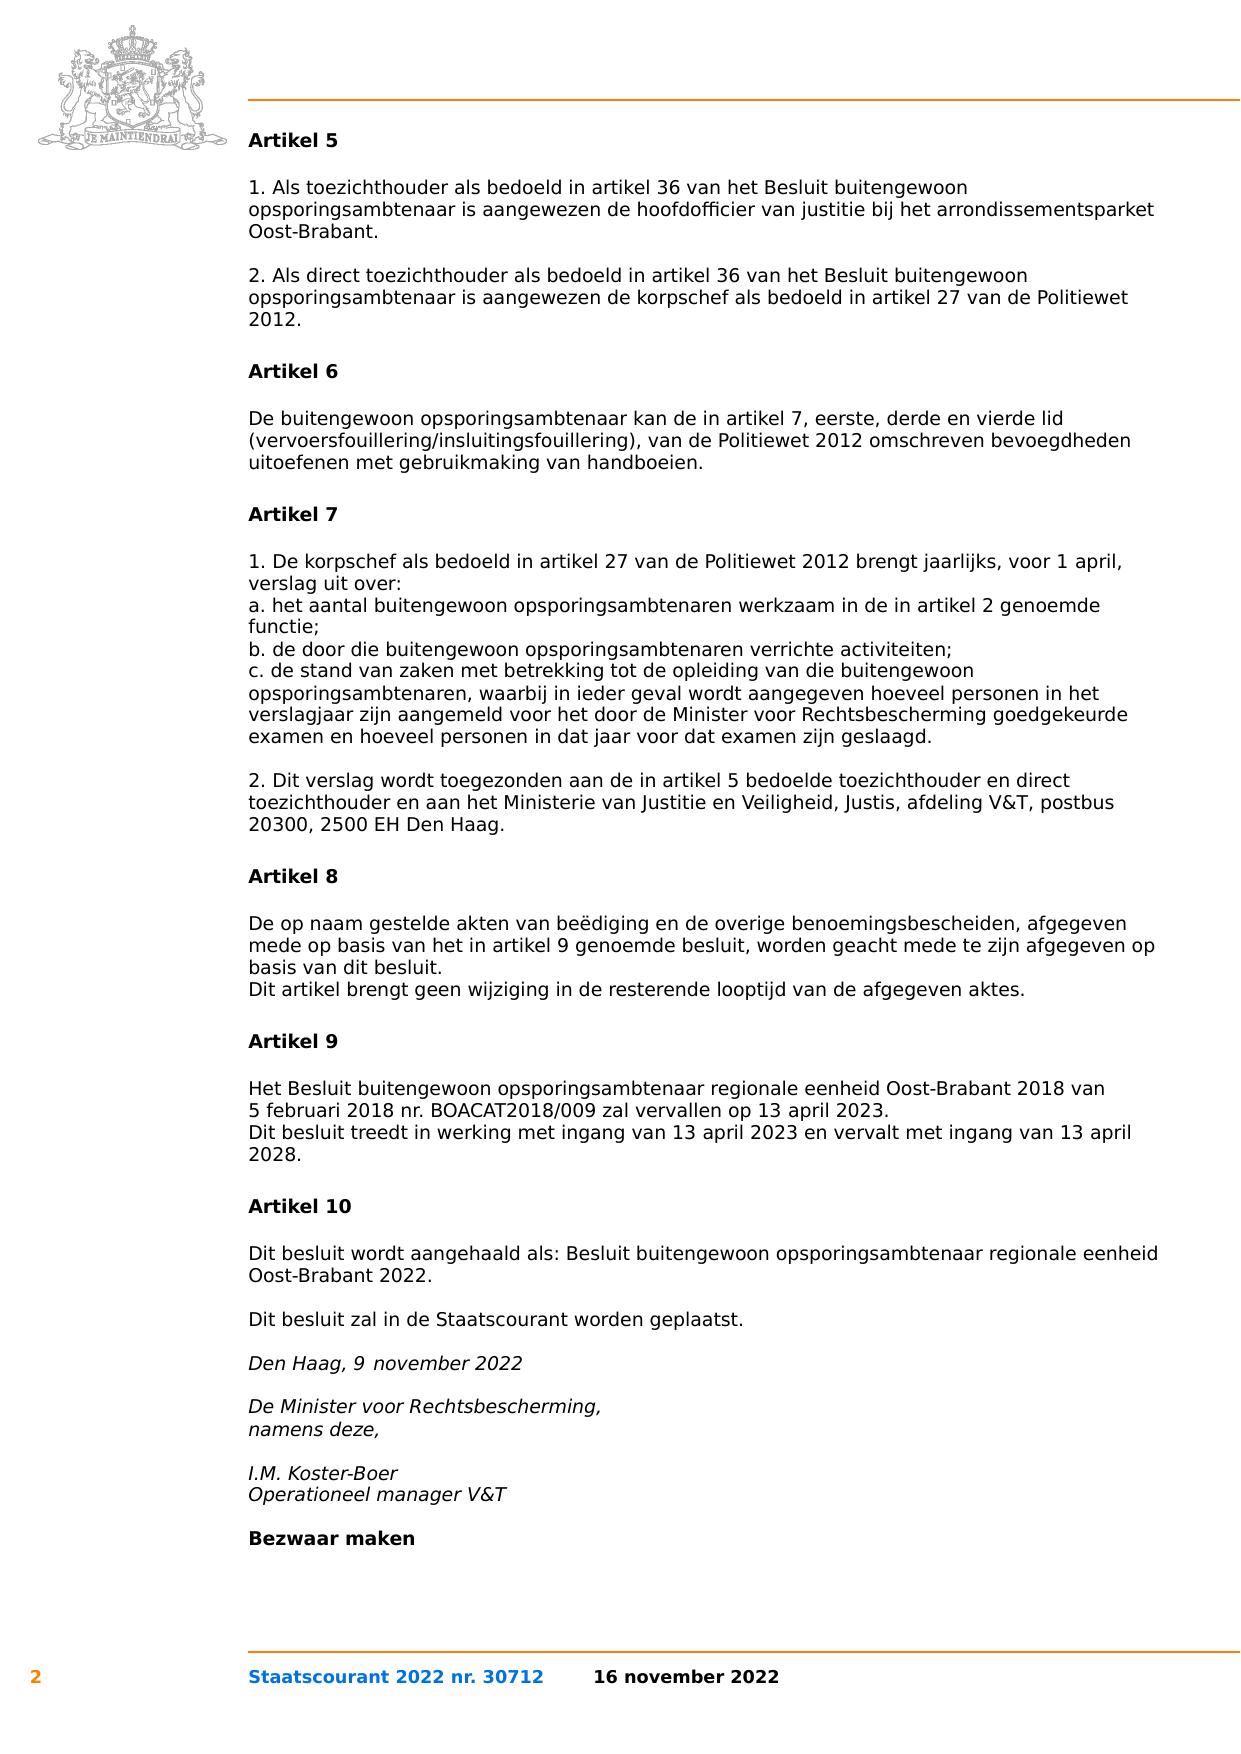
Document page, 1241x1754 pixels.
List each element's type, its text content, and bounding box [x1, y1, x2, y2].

text c. de stand van zaken met betrekking tot de opleiding van die buitengewoon opsporingsambtenaren, waarbij in ieder geval wordt aangegeven hoeveel personen in het verslagjaar zijn aangemeld voor het door de Minister voor Rechtsbescherming goedgekeurde examen en hoeveel personen in dat jaar voor dat examen zijn geslaagd. [248, 660, 1163, 748]
text Het Besluit buitengewoon opsporingsambtenaar regionale eenheid Oost-Brabant 2018 van 5 februari 2018 nr. BOACAT2018/009 zal vervallen op 13 april 2023. [248, 1078, 1163, 1122]
picture [38, 25, 227, 150]
subtitle Artikel 10 [248, 1196, 1163, 1218]
text a. het aantal buitengewoon opsporingsambtenaren werkzaam in de in artikel 2 genoemde functie; [248, 594, 1163, 638]
text Den Haag, 9 november 2022 [248, 1353, 1163, 1374]
text Dit artikel brengt geen wijziging in de resterende looptijd van de afgegeven aktes. [248, 979, 1163, 1001]
text Dit besluit treedt in werking met ingang van 13 april 2023 en vervalt met ingang van 13 april 2028. [248, 1122, 1163, 1166]
text De Minister voor Rechtsbescherming, namens deze, I.M. Koster-Boer Operationeel manager V&T [248, 1396, 1163, 1506]
text 2. Dit verslag wordt toegezonden aan de in artikel 5 bedoelde toezichthouder en direct toezichthouder en aan het Ministerie van Justitie en Veiligheid, Justis, afdeling V&T, postbus 20300, 2500 EH Den Haag. [248, 770, 1163, 836]
text 2. Als direct toezichthouder als bedoeld in artikel 36 van het Besluit buitengewoon opsporingsambtenaar is aangewezen de korpschef als bedoeld in artikel 27 van de Politiewet 2012. [248, 265, 1163, 331]
subtitle Artikel 6 [248, 361, 1163, 383]
text De op naam gestelde akten van beëdiging en de overige benoemingsbescheiden, afgegeven mede op basis van het in artikel 9 genoemde besluit, worden geacht mede te zijn afgegeven op basis van dit besluit. [248, 913, 1163, 979]
text 1. Als toezichthouder als bedoeld in artikel 36 van het Besluit buitengewoon opsporingsambtenaar is aangewezen de hoofdofficier van justitie bij het arrondissementsparket Oost-Brabant. [248, 177, 1163, 243]
subtitle Artikel 7 [248, 503, 1163, 526]
text De buitengewoon opsporingsambtenaar kan de in artikel 7, eerste, derde en vierde lid (vervoersfouillering/insluitingsfouillering), van de Politiewet 2012 omschreven bevoegdheden uitoefenen met gebruikmaking van handboeien. [248, 408, 1163, 473]
subtitle Artikel 9 [248, 1031, 1163, 1053]
text Dit besluit zal in de Staatscourant worden geplaatst. [248, 1309, 1163, 1331]
subtitle Artikel 5 [248, 130, 1163, 152]
text Dit besluit wordt aangehaald als: Besluit buitengewoon opsporingsambtenaar regionale eenheid Oost-Brabant 2022. [248, 1243, 1163, 1287]
text b. de door die buitengewoon opsporingsambtenaren verrichte activiteiten; [248, 638, 1163, 660]
text 1. De korpschef als bedoeld in artikel 27 van de Politiewet 2012 brengt jaarlijks, voor 1 april, verslag uit over: [248, 551, 1163, 594]
subtitle Artikel 8 [248, 866, 1163, 888]
text Bezwaar maken [248, 1528, 1163, 1550]
